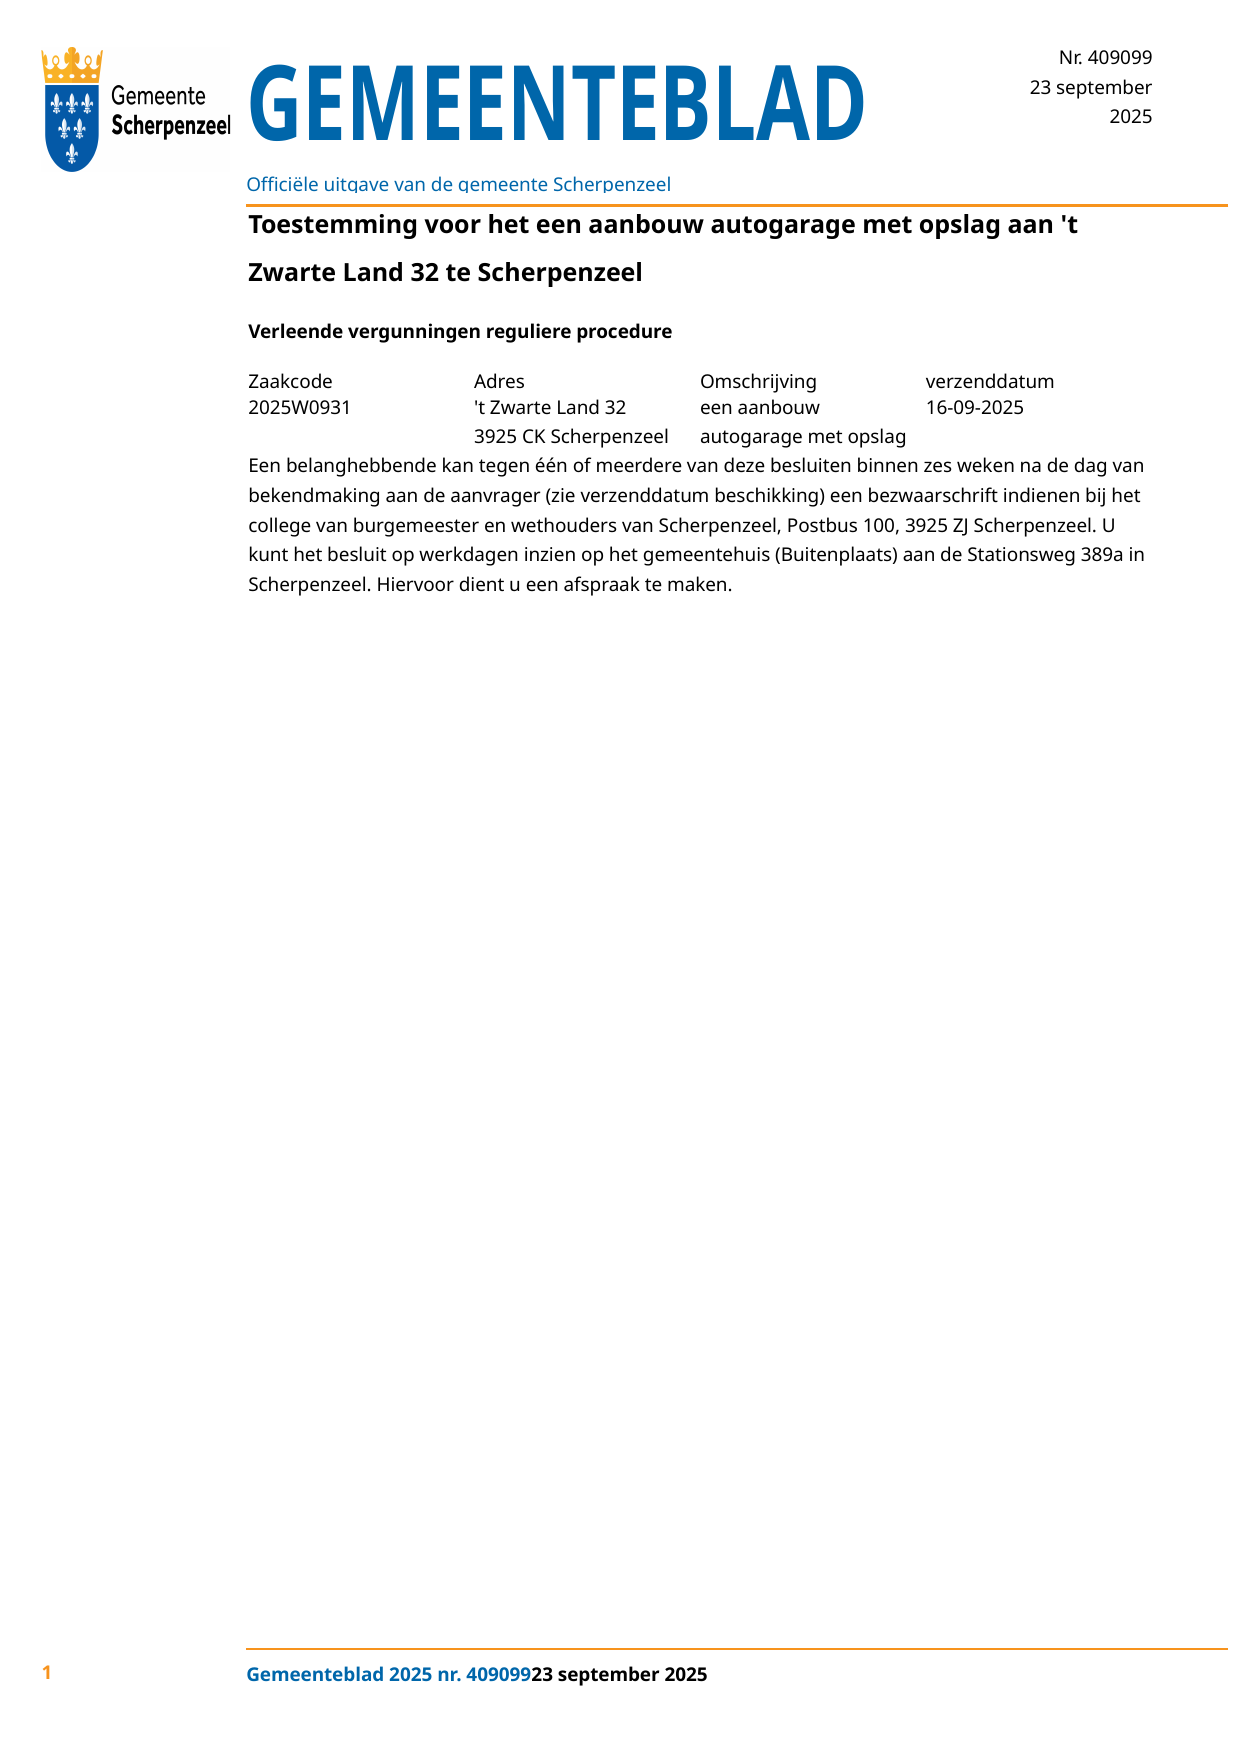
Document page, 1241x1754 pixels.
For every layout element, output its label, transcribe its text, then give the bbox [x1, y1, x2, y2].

table_header Omschrijving [700, 369, 926, 394]
table_header Zaakcode [248, 369, 474, 394]
table_header Adres [474, 369, 700, 394]
text Toestemming voor het een aanbouw autogarage met opslag aan 't Zwarte Land 32 te Scherpenzeel [248, 207, 1152, 288]
text Een belanghebbende kan tegen één of meerdere van deze besluiten binnen zes weken na de dag van bekendmaking aan de aanvrager (zie verzenddatum beschikking) een bezwaarschrift indienen bij het college van burgemeester en wethouders van Scherpenzeel, Postbus 100, 3925 ZJ Scherpenzeel. U kunt het besluit op werkdagen inzien op het gemeentehuis (Buitenplaats) aan de Stationsweg 389a in Scherpenzeel. Hiervoor dient u een afspraak te maken. [248, 453, 1152, 597]
table_header verzenddatum [926, 369, 1152, 394]
picture [41, 47, 231, 172]
table_cell 2025W0931 [248, 394, 474, 449]
table_cell 16-09-2025 [926, 394, 1152, 449]
table_cell 't Zwarte Land 32 3925 CK Scherpenzeel [474, 394, 700, 449]
table_cell een aanbouw autogarage met opslag [700, 394, 926, 449]
text Verleende vergunningen reguliere procedure [248, 318, 1152, 344]
